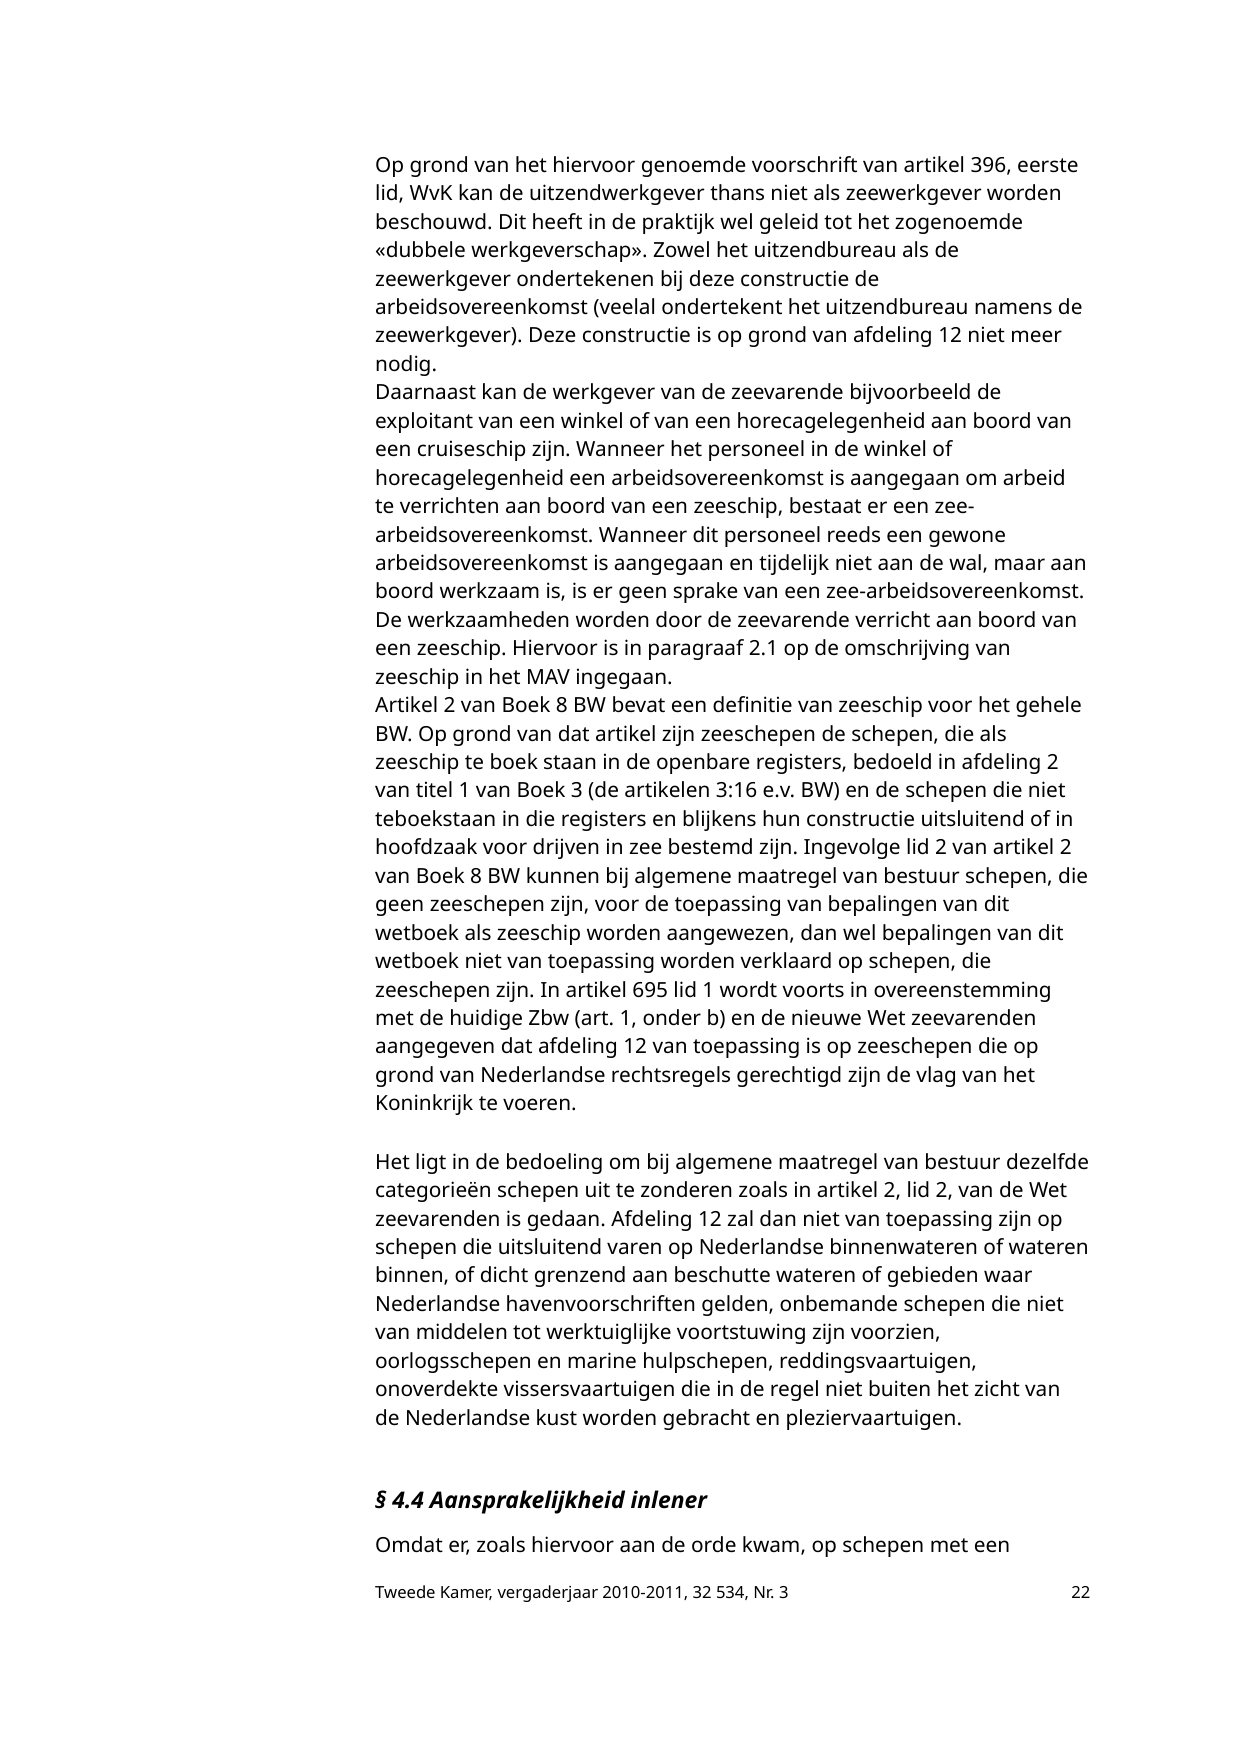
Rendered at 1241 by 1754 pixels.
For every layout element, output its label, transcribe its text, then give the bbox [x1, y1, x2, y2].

text Daarnaast kan de werkgever van de zeevarende bijvoorbeeld de exploitant van een winkel of van een horecagelegenheid aan boord van een cruiseschip zijn. Wanneer het personeel in de winkel of horecagelegenheid een arbeidsovereenkomst is aangegaan om arbeid te verrichten aan boord van een zeeschip, bestaat er een zee-arbeidsovereenkomst. Wanneer dit personeel reeds een gewone arbeidsovereenkomst is aangegaan en tijdelijk niet aan de wal, maar aan boord werkzaam is, is er geen sprake van een zee-arbeidsovereenkomst. [375, 377, 1090, 605]
text Omdat er, zoals hiervoor aan de orde kwam, op schepen met een [375, 1530, 1090, 1558]
text De werkzaamheden worden door de zeevarende verricht aan boord van een zeeschip. Hiervoor is in paragraaf 2.1 op de omschrijving van zeeschip in het MAV ingegaan. [375, 605, 1090, 690]
subtitle § 4.4 Aansprakelijkheid inlener [375, 1484, 1090, 1515]
text Het ligt in de bedoeling om bij algemene maatregel van bestuur dezelfde categorieën schepen uit te zonderen zoals in artikel 2, lid 2, van de Wet zeevarenden is gedaan. Afdeling 12 zal dan niet van toepassing zijn op schepen die uitsluitend varen op Nederlandse binnenwateren of wateren binnen, of dicht grenzend aan beschutte wateren of gebieden waar Nederlandse havenvoorschriften gelden, onbemande schepen die niet van middelen tot werktuiglijke voortstuwing zijn voorzien, oorlogsschepen en marine hulpschepen, reddingsvaartuigen, onoverdekte vissersvaartuigen die in de regel niet buiten het zicht van de Nederlandse kust worden gebracht en pleziervaartuigen. [375, 1147, 1090, 1431]
text Artikel 2 van Boek 8 BW bevat een definitie van zeeschip voor het gehele BW. Op grond van dat artikel zijn zeeschepen de schepen, die als zeeschip te boek staan in de openbare registers, bedoeld in afdeling 2 van titel 1 van Boek 3 (de artikelen 3:16 e.v. BW) en de schepen die niet teboekstaan in die registers en blijkens hun constructie uitsluitend of in hoofdzaak voor drijven in zee bestemd zijn. Ingevolge lid 2 van artikel 2 van Boek 8 BW kunnen bij algemene maatregel van bestuur schepen, die geen zeeschepen zijn, voor de toepassing van bepalingen van dit wetboek als zeeschip worden aangewezen, dan wel bepalingen van dit wetboek niet van toepassing worden verklaard op schepen, die zeeschepen zijn. In artikel 695 lid 1 wordt voorts in overeenstemming met de huidige Zbw (art. 1, onder b) en de nieuwe Wet zeevarenden aangegeven dat afdeling 12 van toepassing is op zeeschepen die op grond van Nederlandse rechtsregels gerechtigd zijn de vlag van het Koninkrijk te voeren. [375, 690, 1090, 1117]
text Op grond van het hiervoor genoemde voorschrift van artikel 396, eerste lid, WvK kan de uitzendwerkgever thans niet als zeewerkgever worden beschouwd. Dit heeft in de praktijk wel geleid tot het zogenoemde «dubbele werkgeverschap». Zowel het uitzendbureau als de zeewerkgever ondertekenen bij deze constructie de arbeidsovereenkomst (veelal ondertekent het uitzendbureau namens de zeewerkgever). Deze constructie is op grond van afdeling 12 niet meer nodig. [375, 150, 1090, 377]
